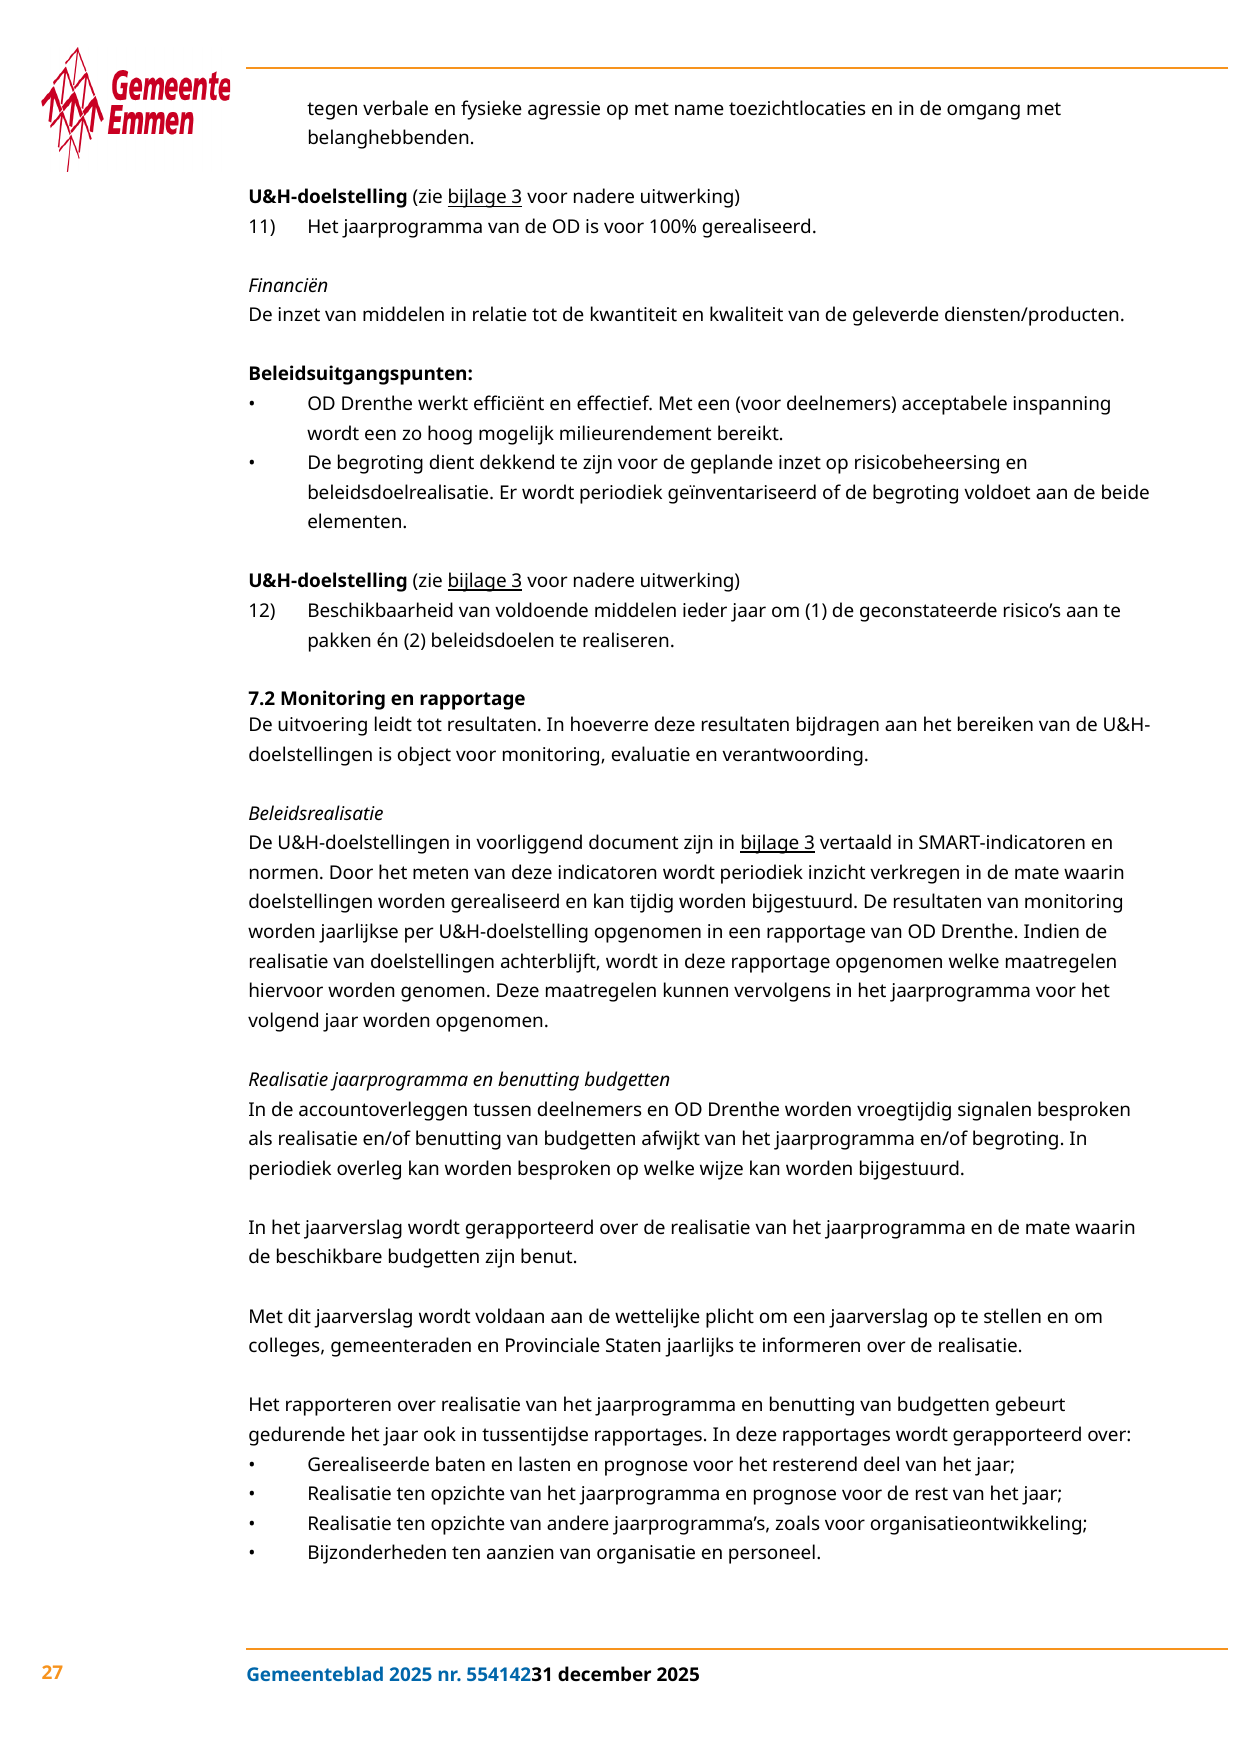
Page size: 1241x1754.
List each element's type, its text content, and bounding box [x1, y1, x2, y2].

text Beleidsrealisatie [248, 800, 1152, 826]
text 7.2 Monitoring en rapportage [248, 685, 1152, 711]
list Gerealiseerde baten en lasten en prognose voor het resterend deel van het jaar; [248, 1451, 1152, 1476]
table_header U&H-doelstelling (zie bijlage 3 voor nadere uitwerking) Het jaarprogramma van de OD is voor 100% gerealiseerd. [248, 184, 1152, 239]
text In de accountoverleggen tussen deelnemers en OD Drenthe worden vroegtijdig signalen besproken als realisatie en/of benutting van budgetten afwijkt van het jaarprogramma en/of begroting. In periodiek overleg kan worden besproken op welke wijze kan worden bijgestuurd. [248, 1096, 1152, 1181]
text De U&H-doelstellingen in voorliggend document zijn in bijlage 3 vertaald in SMART-indicatoren en normen. Door het meten van deze indicatoren wordt periodiek inzicht verkregen in de mate waarin doelstellingen worden gerealiseerd en kan tijdig worden bijgestuurd. De resultaten van monitoring worden jaarlijkse per U&H-doelstelling opgenomen in een rapportage van OD Drenthe. Indien de realisatie van doelstellingen achterblijft, wordt in deze rapportage opgenomen welke maatregelen hiervoor worden genomen. Deze maatregelen kunnen vervolgens in het jaarprogramma voor het volgend jaar worden opgenomen. [248, 829, 1152, 1033]
text Beleidsuitgangspunten: [248, 361, 1152, 386]
list OD Drenthe werkt efficiënt en effectief. Met een (voor deelnemers) acceptabele inspanning wordt een zo hoog mogelijk milieurendement bereikt. [248, 390, 1152, 445]
text Realisatie jaarprogramma en benutting budgetten [248, 1066, 1152, 1092]
picture [41, 47, 231, 172]
text Het rapporteren over realisatie van het jaarprogramma en benutting van budgetten gebeurt gedurende het jaar ook in tussentijdse rapportages. In deze rapportages wordt gerapporteerd over: [248, 1392, 1152, 1447]
list Realisatie ten opzichte van het jaarprogramma en prognose voor de rest van het jaar; [248, 1480, 1152, 1506]
table_header U&H-doelstelling (zie bijlage 3 voor nadere uitwerking) Beschikbaarheid van voldoende middelen ieder jaar om (1) de geconstateerde risico’s aan te pakken én (2) beleidsdoelen te realiseren. [248, 568, 1152, 653]
text In het jaarverslag wordt gerapporteerd over de realisatie van het jaarprogramma en de mate waarin de beschikbare budgetten zijn benut. [248, 1214, 1152, 1269]
text Financiën [248, 272, 1152, 297]
text De inzet van middelen in relatie tot de kwantiteit en kwaliteit van de geleverde diensten/producten. [248, 301, 1152, 327]
list Bijzonderheden ten aanzien van organisatie en personeel. [248, 1539, 1152, 1565]
text De uitvoering leidt tot resultaten. In hoeverre deze resultaten bijdragen aan het bereiken van de U&H-doelstellingen is object voor monitoring, evaluatie en verantwoording. [248, 711, 1152, 766]
list De begroting dient dekkend te zijn voor de geplande inzet op risicobeheersing en beleidsdoelrealisatie. Er wordt periodiek geïnventariseerd of de begroting voldoet aan de beide elementen. [248, 449, 1152, 534]
text Met dit jaarverslag wordt voldaan aan de wettelijke plicht om een jaarverslag op te stellen en om colleges, gemeenteraden en Provinciale Staten jaarlijks te informeren over de realisatie. [248, 1303, 1152, 1358]
list Realisatie ten opzichte van andere jaarprogramma’s, zoals voor organisatieontwikkeling; [248, 1510, 1152, 1536]
list tegen verbale en fysieke agressie op met name toezichtlocaties en in de omgang met belanghebbenden. [248, 95, 1152, 150]
